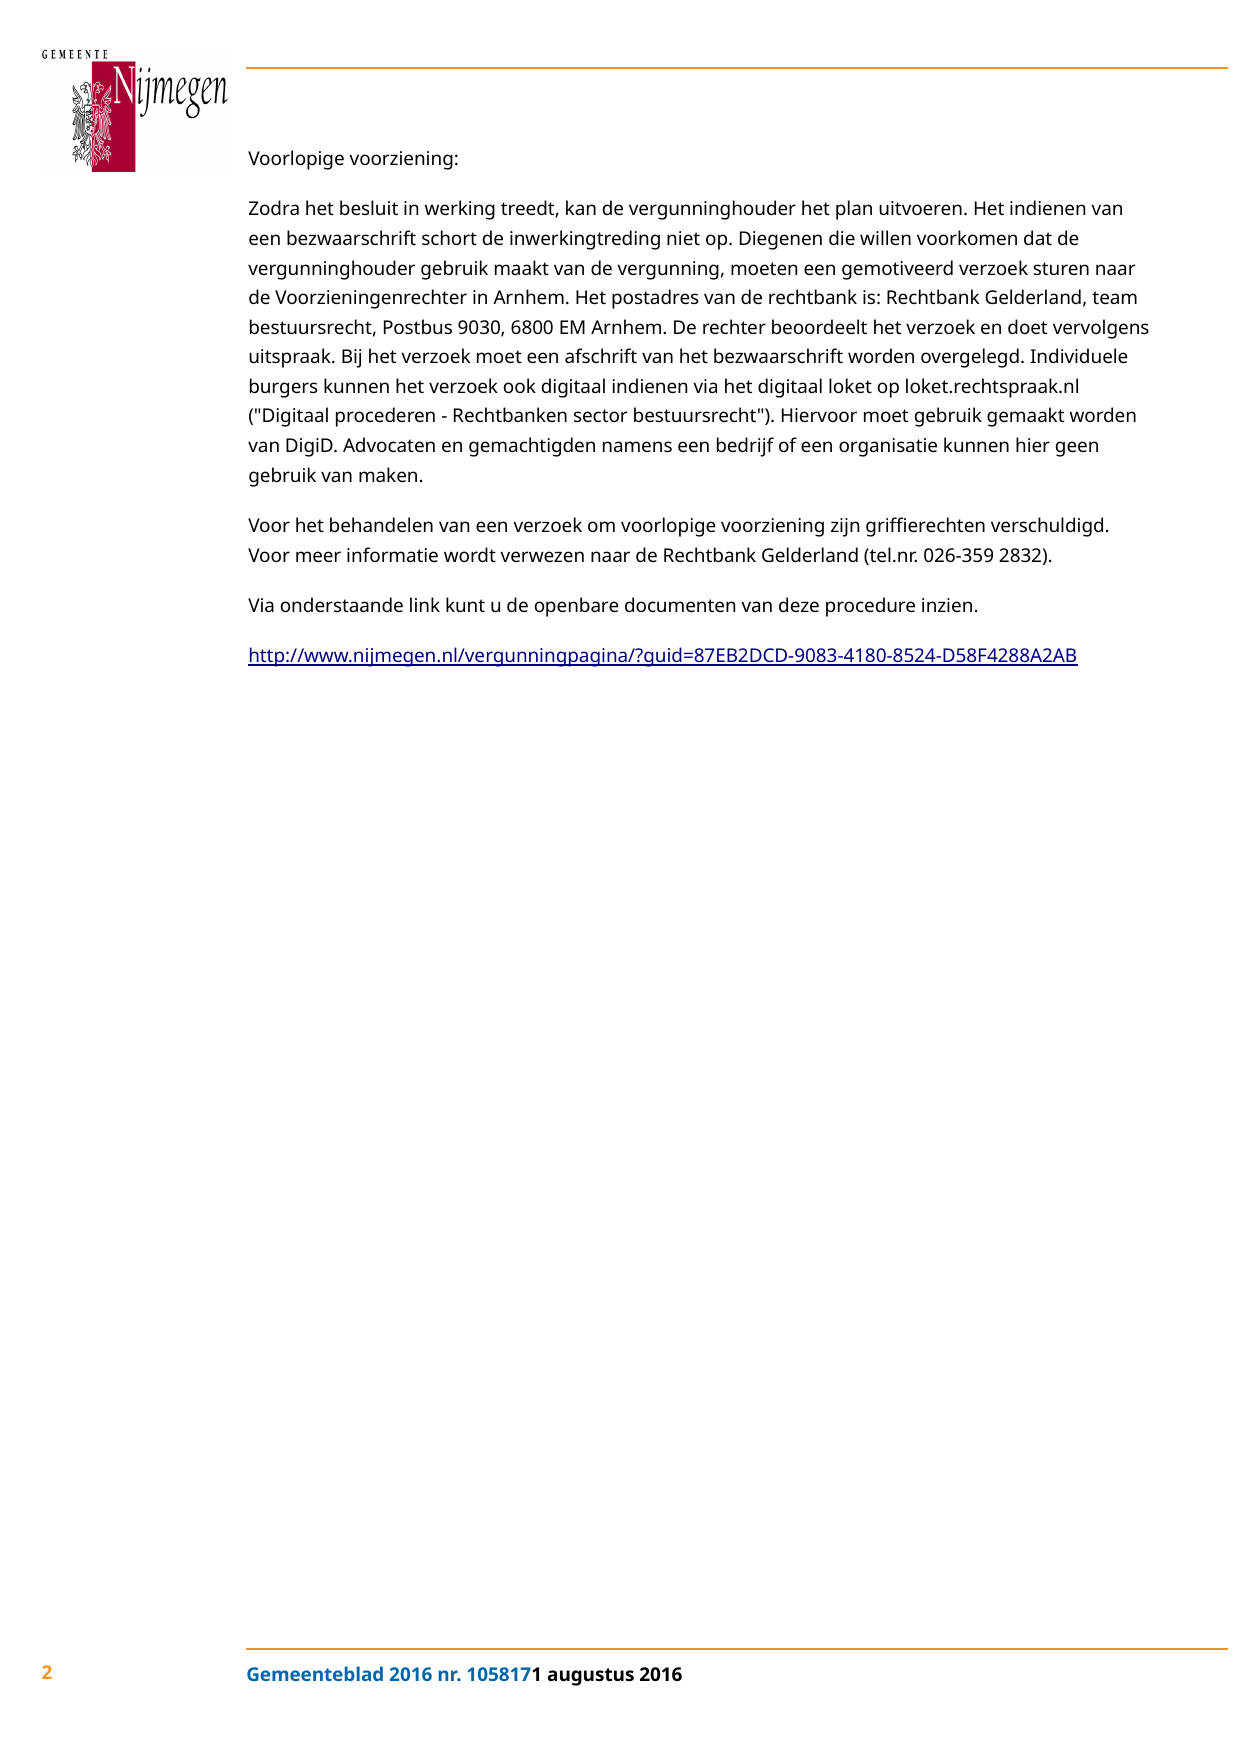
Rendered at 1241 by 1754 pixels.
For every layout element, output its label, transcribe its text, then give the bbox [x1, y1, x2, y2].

text Voor het behandelen van een verzoek om voorlopige voorziening zijn griffierechten verschuldigd. Voor meer informatie wordt verwezen naar de Rechtbank Gelderland (tel.nr. 026-359 2832). [248, 512, 1152, 568]
text Zodra het besluit in werking treedt, kan de vergunninghouder het plan uitvoeren. Het indienen van een bezwaarschrift schort de inwerkingtreding niet op. Diegenen die willen voorkomen dat de vergunninghouder gebruik maakt van de vergunning, moeten een gemotiveerd verzoek sturen naar de Voorzieningenrechter in Arnhem. Het postadres van de rechtbank is: Rechtbank Gelderland, team bestuursrecht, Postbus 9030, 6800 EM Arnhem. De rechter beoordeelt het verzoek en doet vervolgens uitspraak. Bij het verzoek moet een afschrift van het bezwaarschrift worden overgelegd. Individuele burgers kunnen het verzoek ook digitaal indienen via het digitaal loket op loket.rechtspraak.nl ("Digitaal procederen - Rechtbanken sector bestuursrecht"). Hiervoor moet gebruik gemaakt worden van DigiD. Advocaten en gemachtigden namens een bedrijf of een organisatie kunnen hier geen gebruik van maken. [248, 196, 1152, 488]
text Via onderstaande link kunt u de openbare documenten van deze procedure inzien. [248, 592, 1152, 618]
text Voorlopige voorziening: [248, 145, 1152, 171]
picture [41, 47, 231, 172]
text http://www.nijmegen.nl/vergunningpagina/?guid=87EB2DCD-9083-4180-8524-D58F4288A2AB [248, 643, 1152, 668]
